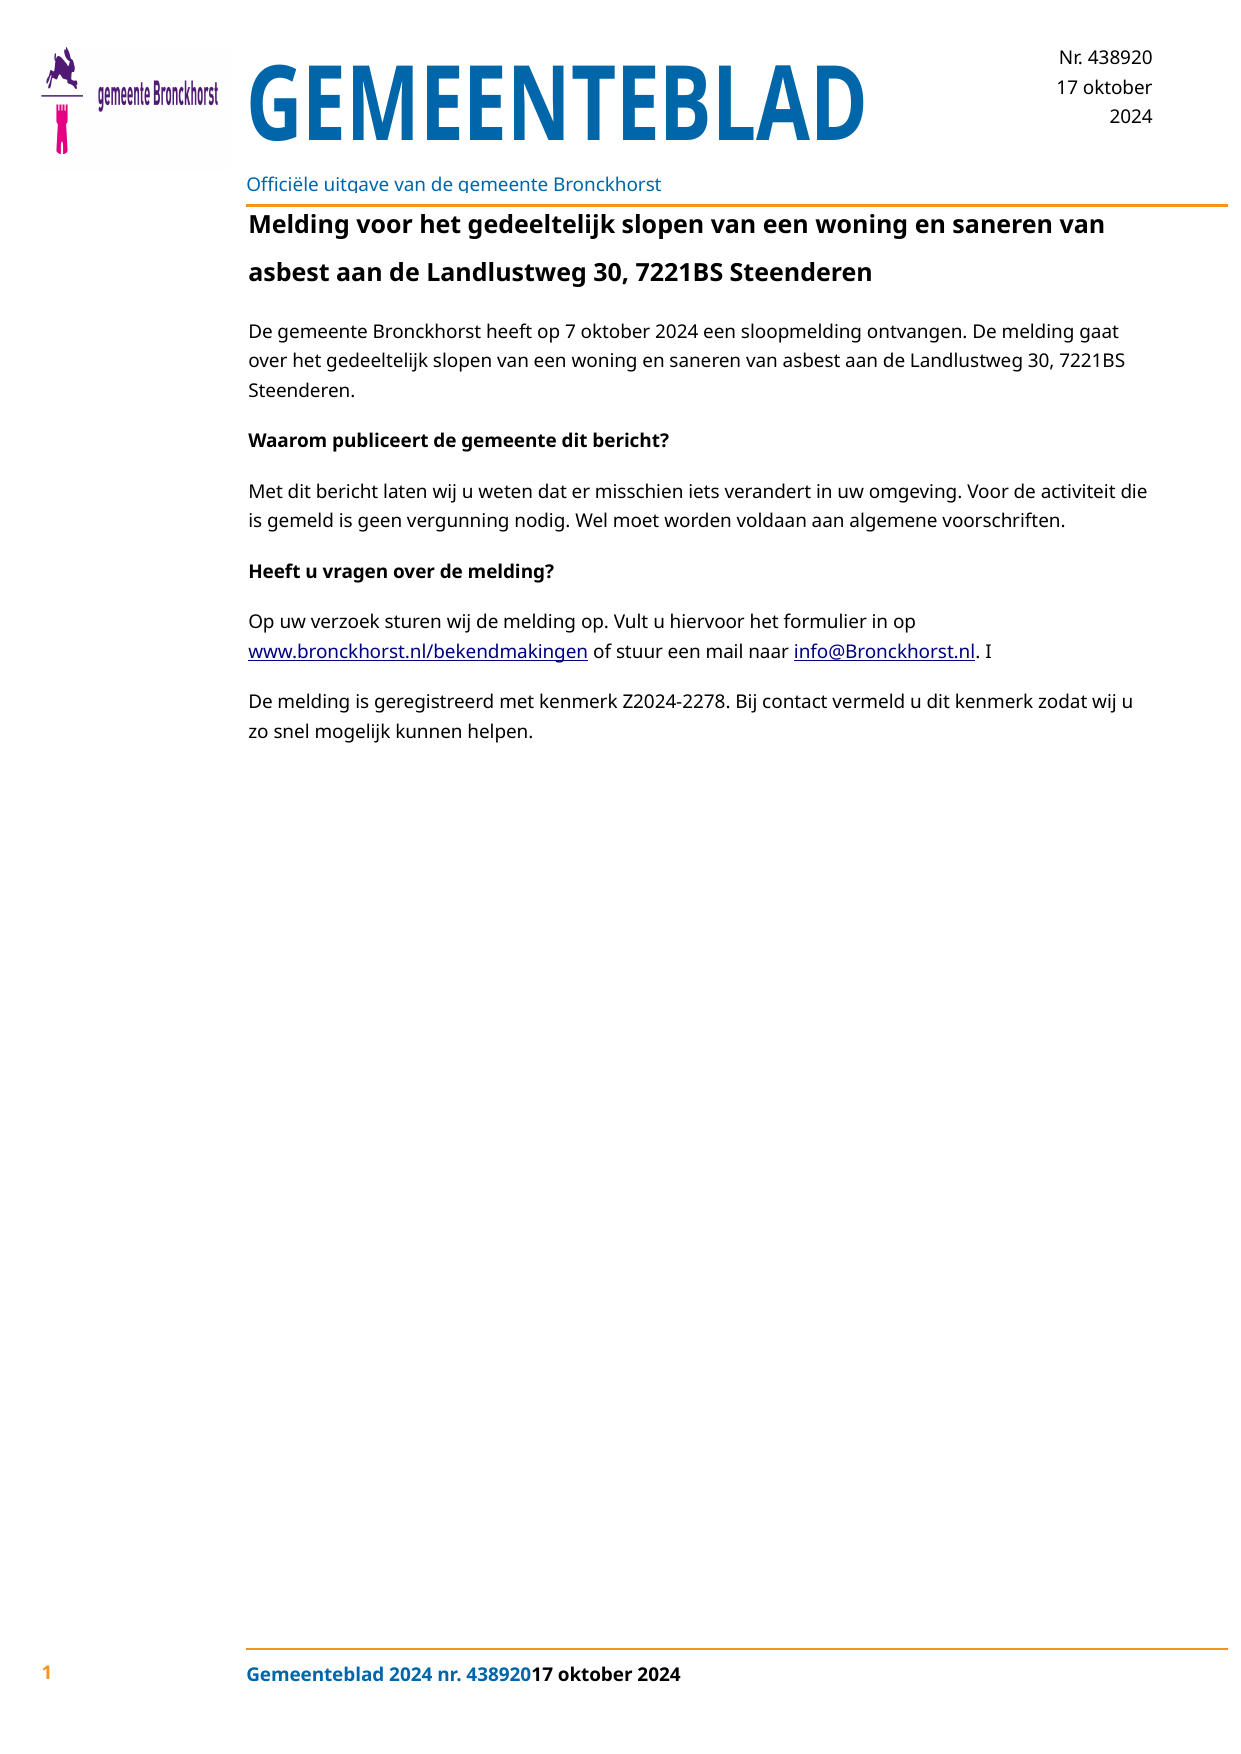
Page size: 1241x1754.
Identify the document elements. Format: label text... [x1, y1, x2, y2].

text Met dit bericht laten wij u weten dat er misschien iets verandert in uw omgeving. Voor de activiteit die is gemeld is geen vergunning nodig. Wel moet worden voldaan aan algemene voorschriften. [248, 478, 1152, 533]
text Op uw verzoek sturen wij de melding op. Vult u hiervoor het formulier in op www.bronckhorst.nl/bekendmakingen of stuur een mail naar info@Bronckhorst.nl. I [248, 608, 1152, 664]
text Melding voor het gedeeltelijk slopen van een woning en saneren van asbest aan de Landlustweg 30, 7221BS Steenderen [248, 207, 1152, 288]
text De melding is geregistreerd met kenmerk Z2024-2278. Bij contact vermeld u dit kenmerk zodat wij u zo snel mogelijk kunnen helpen. [248, 688, 1152, 744]
text De gemeente Bronckhorst heeft op 7 oktober 2024 een sloopmelding ontvangen. De melding gaat over het gedeeltelijk slopen van een woning en saneren van asbest aan de Landlustweg 30, 7221BS Steenderen. [248, 318, 1152, 403]
text Heeft u vragen over de melding? [248, 558, 1152, 584]
picture [41, 47, 231, 172]
text Waarom publiceert de gemeente dit bericht? [248, 427, 1152, 453]
